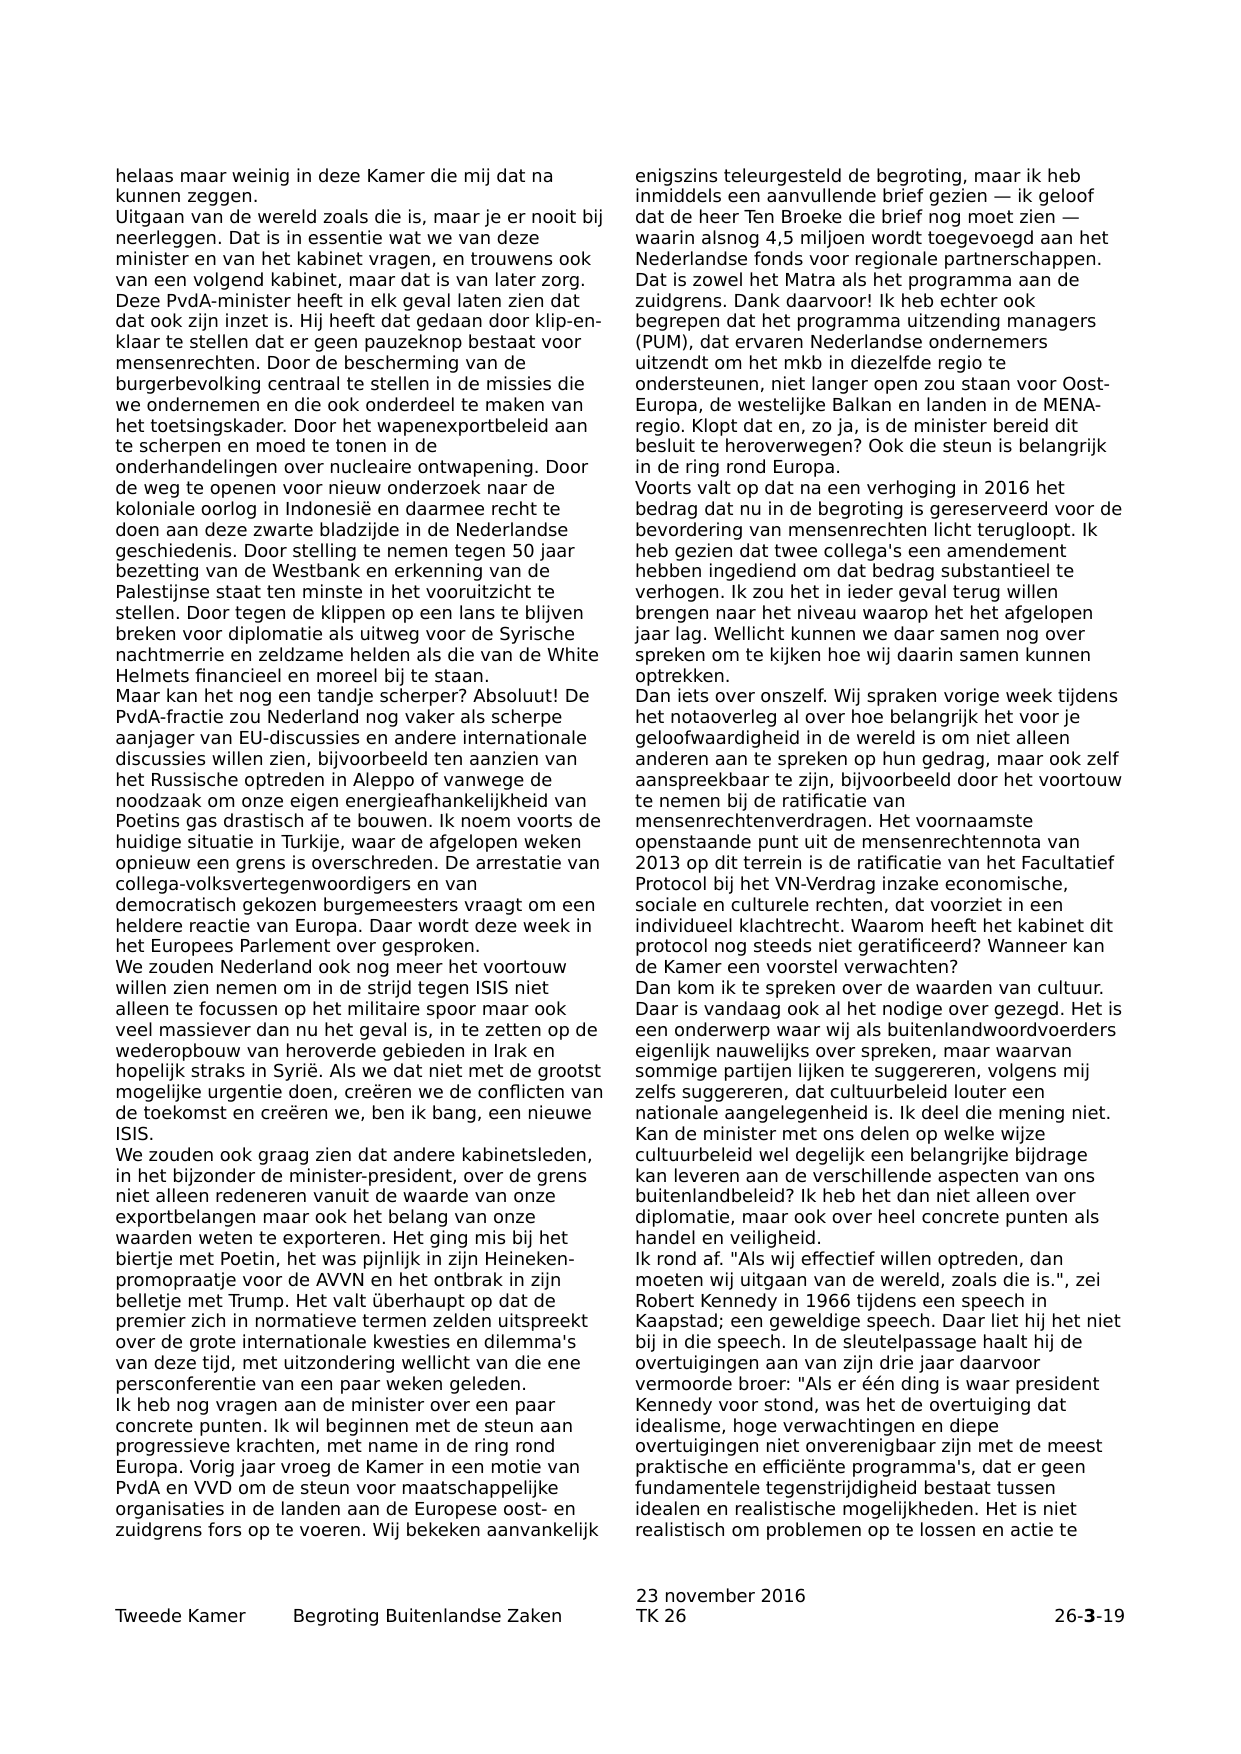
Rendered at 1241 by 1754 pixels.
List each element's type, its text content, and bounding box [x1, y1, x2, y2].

text enigszins teleurgesteld de begroting, maar ik heb inmiddels een aanvullende brief gezien — ik geloof dat de heer Ten Broeke die brief nog moet zien — waarin alsnog 4,5 miljoen wordt toegevoegd aan het Nederlandse fonds voor regionale partnerschappen. Dat is zowel het Matra als het programma aan de zuidgrens. Dank daarvoor! Ik heb echter ook begrepen dat het programma uitzending managers (PUM), dat ervaren Nederlandse ondernemers uitzendt om het mkb in diezelfde regio te ondersteunen, niet langer open zou staan voor Oost-Europa, de westelijke Balkan en landen in de MENA-regio. Klopt dat en, zo ja, is de minister bereid dit besluit te heroverwegen? Ook die steun is belangrijk in de ring rond Europa. [635, 165, 1125, 478]
text Uitgaan van de wereld zoals die is, maar je er nooit bij neerleggen. Dat is in essentie wat we van deze minister en van het kabinet vragen, en trouwens ook van een volgend kabinet, maar dat is van later zorg. Deze PvdA-minister heeft in elk geval laten zien dat dat ook zijn inzet is. Hij heeft dat gedaan door klip-en-klaar te stellen dat er geen pauzeknop bestaat voor mensenrechten. Door de bescherming van de burgerbevolking centraal te stellen in de missies die we ondernemen en die ook onderdeel te maken van het toetsingskader. Door het wapenexportbeleid aan te scherpen en moed te tonen in de onderhandelingen over nucleaire ontwapening. Door de weg te openen voor nieuw onderzoek naar de koloniale oorlog in Indonesië en daarmee recht te doen aan deze zwarte bladzijde in de Nederlandse geschiedenis. Door stelling te nemen tegen 50 jaar bezetting van de Westbank en erkenning van de Palestijnse staat ten minste in het vooruitzicht te stellen. Door tegen de klippen op een lans te blijven breken voor diplomatie als uitweg voor de Syrische nachtmerrie en zeldzame helden als die van de White Helmets financieel en moreel bij te staan. [115, 207, 605, 686]
text We zouden ook graag zien dat andere kabinetsleden, in het bijzonder de minister-president, over de grens niet alleen redeneren vanuit de waarde van onze exportbelangen maar ook het belang van onze waarden weten te exporteren. Het ging mis bij het biertje met Poetin, het was pijnlijk in zijn Heineken-promopraatje voor de AVVN en het ontbrak in zijn belletje met Trump. Het valt überhaupt op dat de premier zich in normatieve termen zelden uitspreekt over de grote internationale kwesties en dilemma's van deze tijd, met uitzondering wellicht van die ene persconferentie van een paar weken geleden. [115, 1144, 605, 1394]
text Dan iets over onszelf. Wij spraken vorige week tijdens het notaoverleg al over hoe belangrijk het voor je geloofwaardigheid in de wereld is om niet alleen anderen aan te spreken op hun gedrag, maar ook zelf aanspreekbaar te zijn, bijvoorbeeld door het voortouw te nemen bij de ratificatie van mensenrechtenverdragen. Het voornaamste openstaande punt uit de mensenrechtennota van 2013 op dit terrein is de ratificatie van het Facultatief Protocol bij het VN-Verdrag inzake economische, sociale en culturele rechten, dat voorziet in een individueel klachtrecht. Waarom heeft het kabinet dit protocol nog steeds niet geratificeerd? Wanneer kan de Kamer een voorstel verwachten? [635, 686, 1125, 978]
text Ik rond af. "Als wij effectief willen optreden, dan moeten wij uitgaan van de wereld, zoals die is.", zei Robert Kennedy in 1966 tijdens een speech in Kaapstad; een geweldige speech. Daar liet hij het niet bij in die speech. In de sleutelpassage haalt hij de overtuigingen aan van zijn drie jaar daarvoor vermoorde broer: "Als er één ding is waar president Kennedy voor stond, was het de overtuiging dat idealisme, hoge verwachtingen en diepe overtuigingen niet onverenigbaar zijn met de meest praktische en efficiënte programma's, dat er geen fundamentele tegenstrijdigheid bestaat tussen idealen en realistische mogelijkheden. Het is niet realistisch om problemen op te lossen en actie te [635, 1249, 1125, 1540]
text Dan kom ik te spreken over de waarden van cultuur. Daar is vandaag ook al het nodige over gezegd. Het is een onderwerp waar wij als buitenlandwoordvoerders eigenlijk nauwelijks over spreken, maar waarvan sommige partijen lijken te suggereren, volgens mij zelfs suggereren, dat cultuurbeleid louter een nationale aangelegenheid is. Ik deel die mening niet. Kan de minister met ons delen op welke wijze cultuurbeleid wel degelijk een belangrijke bijdrage kan leveren aan de verschillende aspecten van ons buitenlandbeleid? Ik heb het dan niet alleen over diplomatie, maar ook over heel concrete punten als handel en veiligheid. [635, 978, 1125, 1249]
text Maar kan het nog een tandje scherper? Absoluut! De PvdA-fractie zou Nederland nog vaker als scherpe aanjager van EU-discussies en andere internationale discussies willen zien, bijvoorbeeld ten aanzien van het Russische optreden in Aleppo of vanwege de noodzaak om onze eigen energieafhankelijkheid van Poetins gas drastisch af te bouwen. Ik noem voorts de huidige situatie in Turkije, waar de afgelopen weken opnieuw een grens is overschreden. De arrestatie van collega-volksvertegenwoordigers en van democratisch gekozen burgemeesters vraagt om een heldere reactie van Europa. Daar wordt deze week in het Europees Parlement over gesproken. [115, 686, 605, 957]
text Voorts valt op dat na een verhoging in 2016 het bedrag dat nu in de begroting is gereserveerd voor de bevordering van mensenrechten licht terugloopt. Ik heb gezien dat twee collega's een amendement hebben ingediend om dat bedrag substantieel te verhogen. Ik zou het in ieder geval terug willen brengen naar het niveau waarop het het afgelopen jaar lag. Wellicht kunnen we daar samen nog over spreken om te kijken hoe wij daarin samen kunnen optrekken. [635, 478, 1125, 686]
text We zouden Nederland ook nog meer het voortouw willen zien nemen om in de strijd tegen ISIS niet alleen te focussen op het militaire spoor maar ook veel massiever dan nu het geval is, in te zetten op de wederopbouw van heroverde gebieden in Irak en hopelijk straks in Syrië. Als we dat niet met de grootst mogelijke urgentie doen, creëren we de conflicten van de toekomst en creëren we, ben ik bang, een nieuwe ISIS. [115, 957, 605, 1144]
text helaas maar weinig in deze Kamer die mij dat na kunnen zeggen. [115, 165, 605, 207]
text Ik heb nog vragen aan de minister over een paar concrete punten. Ik wil beginnen met de steun aan progressieve krachten, met name in de ring rond Europa. Vorig jaar vroeg de Kamer in een motie van PvdA en VVD om de steun voor maatschappelijke organisaties in de landen aan de Europese oost- en zuidgrens fors op te voeren. Wij bekeken aanvankelijk [115, 1394, 605, 1540]
